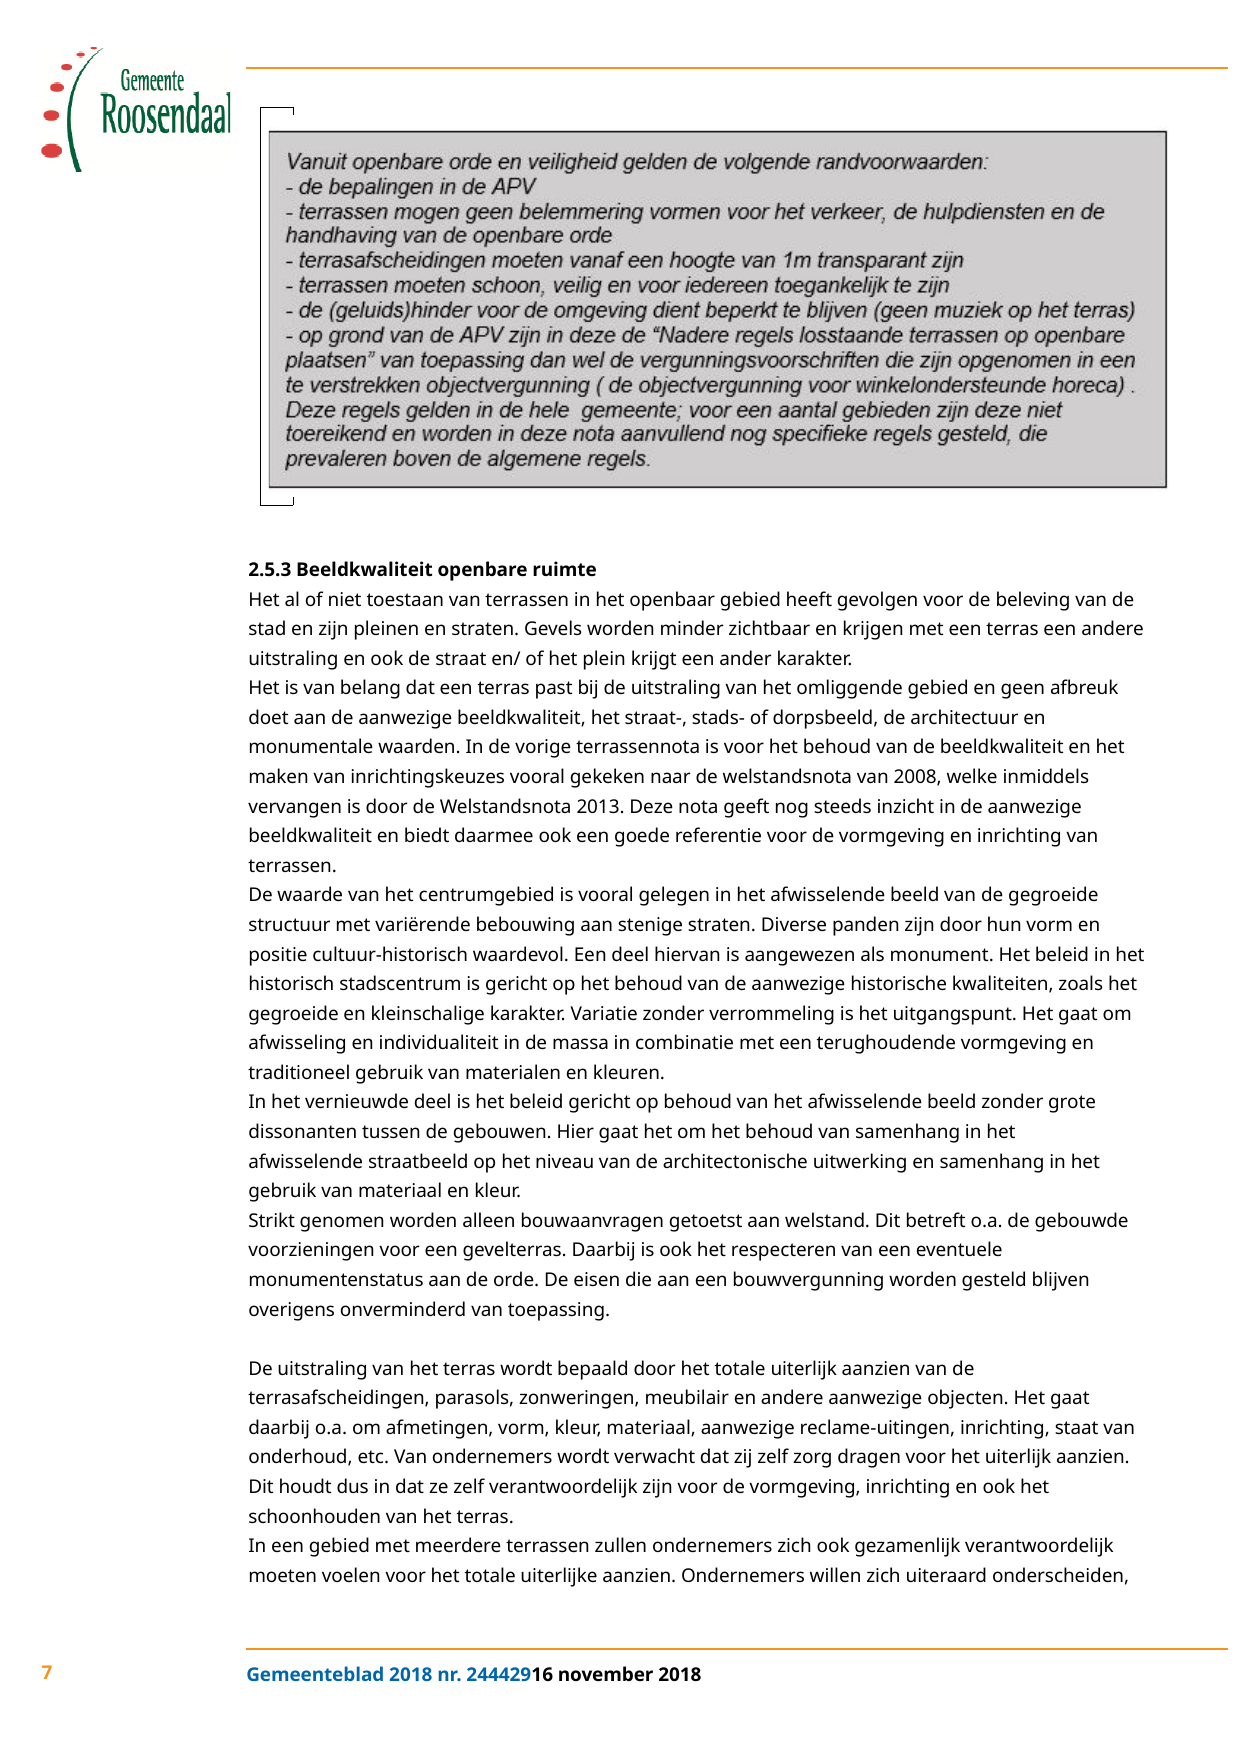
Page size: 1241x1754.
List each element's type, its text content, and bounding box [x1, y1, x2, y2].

picture [268, 115, 1173, 497]
text Strikt genomen worden alleen bouwaanvragen getoetst aan welstand. Dit betreft o.a. de gebouwde voorzieningen voor een gevelterras. Daarbij is ook het respecteren van een eventuele monumentenstatus aan de orde. De eisen die aan een bouwvergunning worden gesteld blijven overigens onverminderd van toepassing. [248, 1207, 1152, 1322]
text In het vernieuwde deel is het beleid gericht op behoud van het afwisselende beeld zonder grote dissonanten tussen de gebouwen. Hier gaat het om het behoud van samenhang in het [248, 1089, 1152, 1144]
text Het is van belang dat een terras past bij de uitstraling van het omliggende gebied en geen afbreuk doet aan de aanwezige beeldkwaliteit, het straat-, stads- of dorpsbeeld, de architectuur en monumentale waarden. In de vorige terrassennota is voor het behoud van de beeldkwaliteit en het maken van inrichtingskeuzes vooral gekeken naar de welstandsnota van 2008, welke inmiddels vervangen is door de Welstandsnota 2013. Deze nota geeft nog steeds inzicht in de aanwezige beeldkwaliteit en biedt daarmee ook een goede referentie voor de vormgeving en inrichting van terrassen. [248, 674, 1152, 878]
text afwisselende straatbeeld op het niveau van de architectonische uitwerking en samenhang in het gebruik van materiaal en kleur. [248, 1148, 1152, 1203]
text De waarde van het centrumgebied is vooral gelegen in het afwisselende beeld van de gegroeide structuur met variërende bebouwing aan stenige straten. Diverse panden zijn door hun vorm en positie cultuur-historisch waardevol. Een deel hiervan is aangewezen als monument. Het beleid in het historisch stadscentrum is gericht op het behoud van de aanwezige historische kwaliteiten, zoals het gegroeide en kleinschalige karakter. Variatie zonder verrommeling is het uitgangspunt. Het gaat om afwisseling en individualiteit in de massa in combinatie met een terughoudende vormgeving en traditioneel gebruik van materialen en kleuren. [248, 882, 1152, 1085]
text De uitstraling van het terras wordt bepaald door het totale uiterlijk aanzien van de terrasafscheidingen, parasols, zonweringen, meubilair en andere aanwezige objecten. Het gaat daarbij o.a. om afmetingen, vorm, kleur, materiaal, aanwezige reclame-uitingen, inrichting, staat van onderhoud, etc. Van ondernemers wordt verwacht dat zij zelf zorg dragen voor het uiterlijk aanzien. Dit houdt dus in dat ze zelf verantwoordelijk zijn voor de vormgeving, inrichting en ook het schoonhouden van het terras. [248, 1355, 1152, 1529]
text In een gebied met meerdere terrassen zullen ondernemers zich ook gezamenlijk verantwoordelijk moeten voelen voor het totale uiterlijke aanzien. Ondernemers willen zich uiteraard onderscheiden, [248, 1532, 1152, 1588]
text 2.5.3 Beeldkwaliteit openbare ruimte [248, 556, 1152, 582]
text Het al of niet toestaan van terrassen in het openbaar gebied heeft gevolgen voor de beleving van de stad en zijn pleinen en straten. Gevels worden minder zichtbaar en krijgen met een terras een andere uitstraling en ook de straat en/ of het plein krijgt een ander karakter. [248, 586, 1152, 671]
picture [41, 47, 231, 172]
